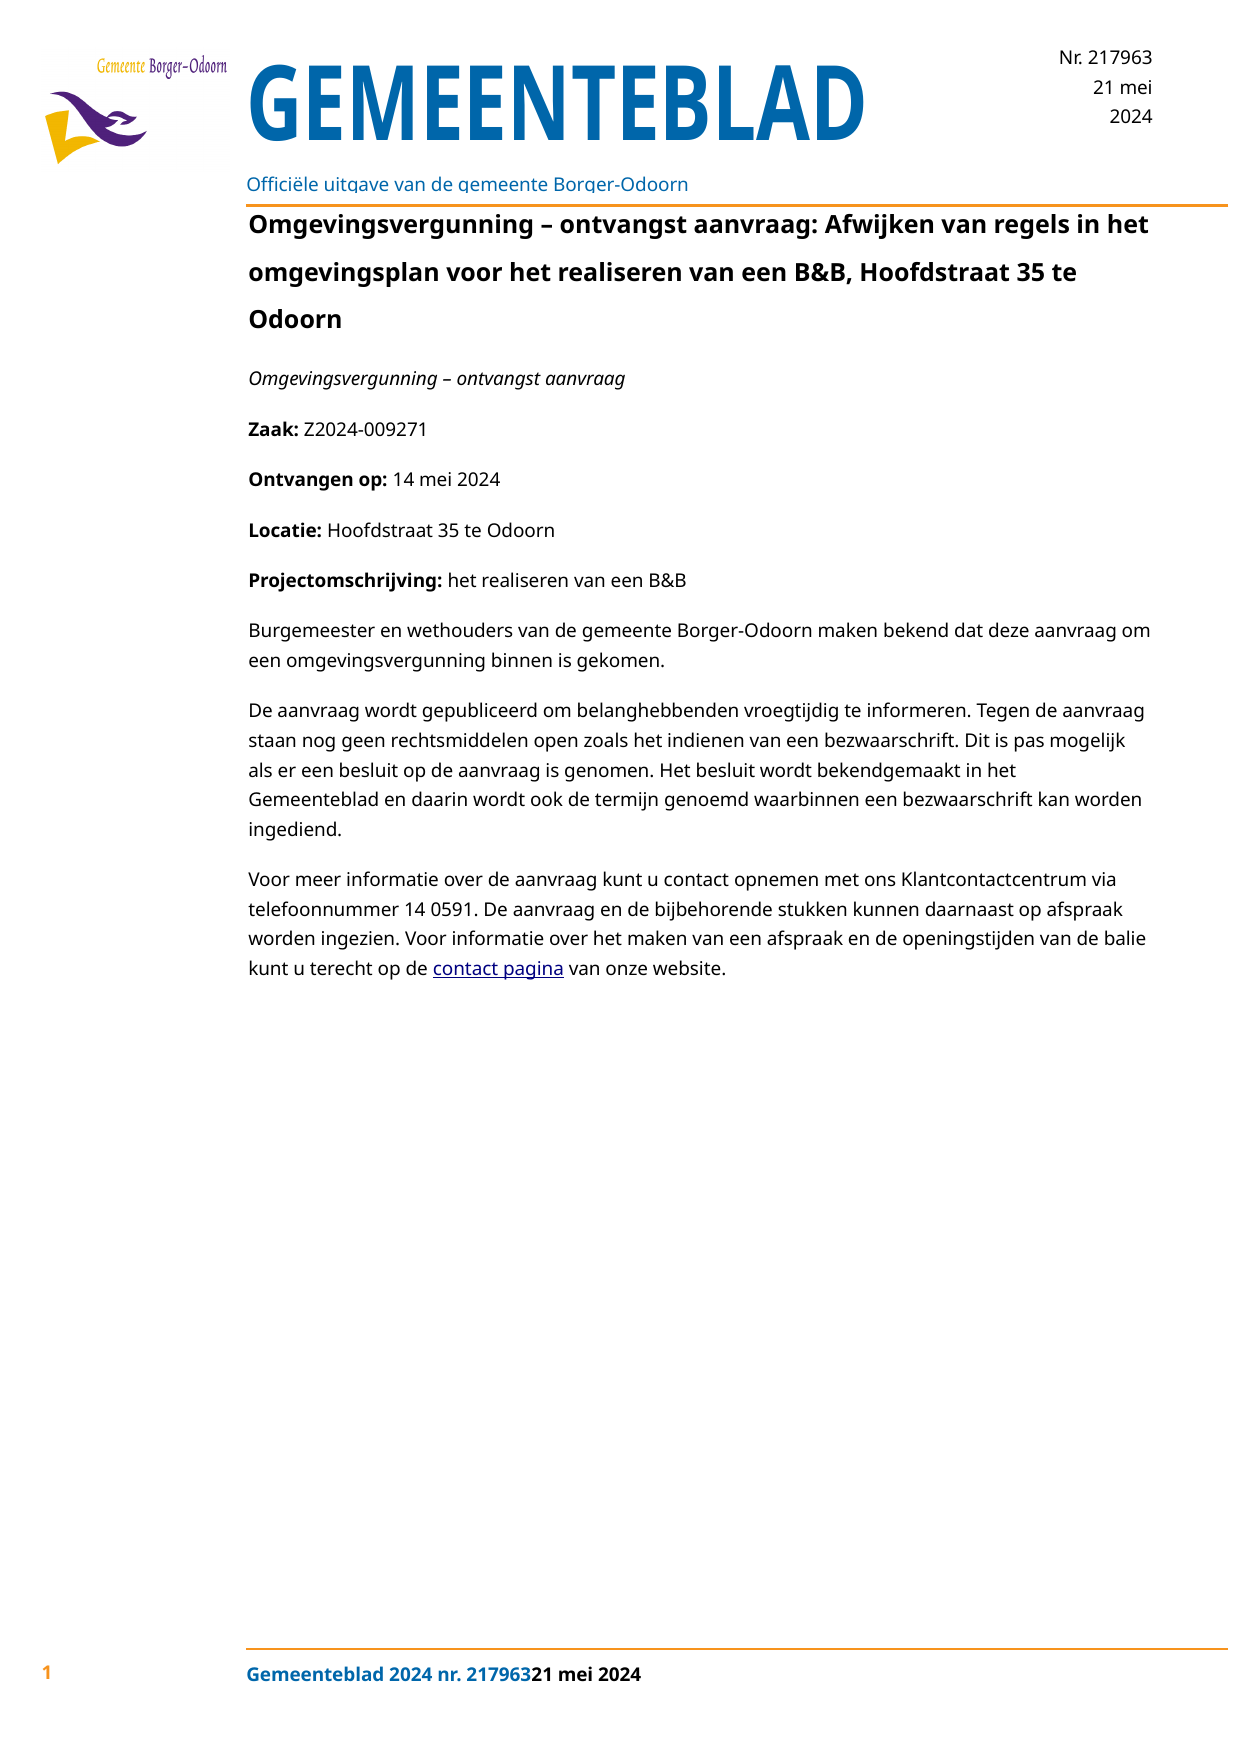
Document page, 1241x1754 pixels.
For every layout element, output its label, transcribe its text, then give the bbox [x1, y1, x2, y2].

text Ontvangen op: 14 mei 2024 [248, 466, 1152, 492]
text Burgemeester en wethouders van de gemeente Borger-Odoorn maken bekend dat deze aanvraag om een omgevingsvergunning binnen is gekomen. [248, 618, 1152, 673]
text Projectomschrijving: het realiseren van een B&B [248, 567, 1152, 593]
picture [41, 47, 231, 172]
text Locatie: Hoofdstraat 35 te Odoorn [248, 517, 1152, 542]
text Omgevingsvergunning – ontvangst aanvraag [248, 366, 1152, 391]
text Zaak: Z2024-009271 [248, 416, 1152, 442]
text Voor meer informatie over de aanvraag kunt u contact opnemen met ons Klantcontactcentrum via telefoonnummer 14 0591. De aanvraag en de bijbehorende stukken kunnen daarnaast op afspraak worden ingezien. Voor informatie over het maken van een afspraak en de openingstijden van de balie kunt u terecht op de contact pagina van onze website. [248, 866, 1152, 981]
text Omgevingsvergunning – ontvangst aanvraag: Afwijken van regels in het omgevingsplan voor het realiseren van een B&B, Hoofdstraat 35 te Odoorn [248, 207, 1152, 336]
text De aanvraag wordt gepubliceerd om belanghebbenden vroegtijdig te informeren. Tegen de aanvraag staan nog geen rechtsmiddelen open zoals het indienen van een bezwaarschrift. Dit is pas mogelijk als er een besluit op de aanvraag is genomen. Het besluit wordt bekendgemaakt in het Gemeenteblad en daarin wordt ook de termijn genoemd waarbinnen een bezwaarschrift kan worden ingediend. [248, 698, 1152, 842]
